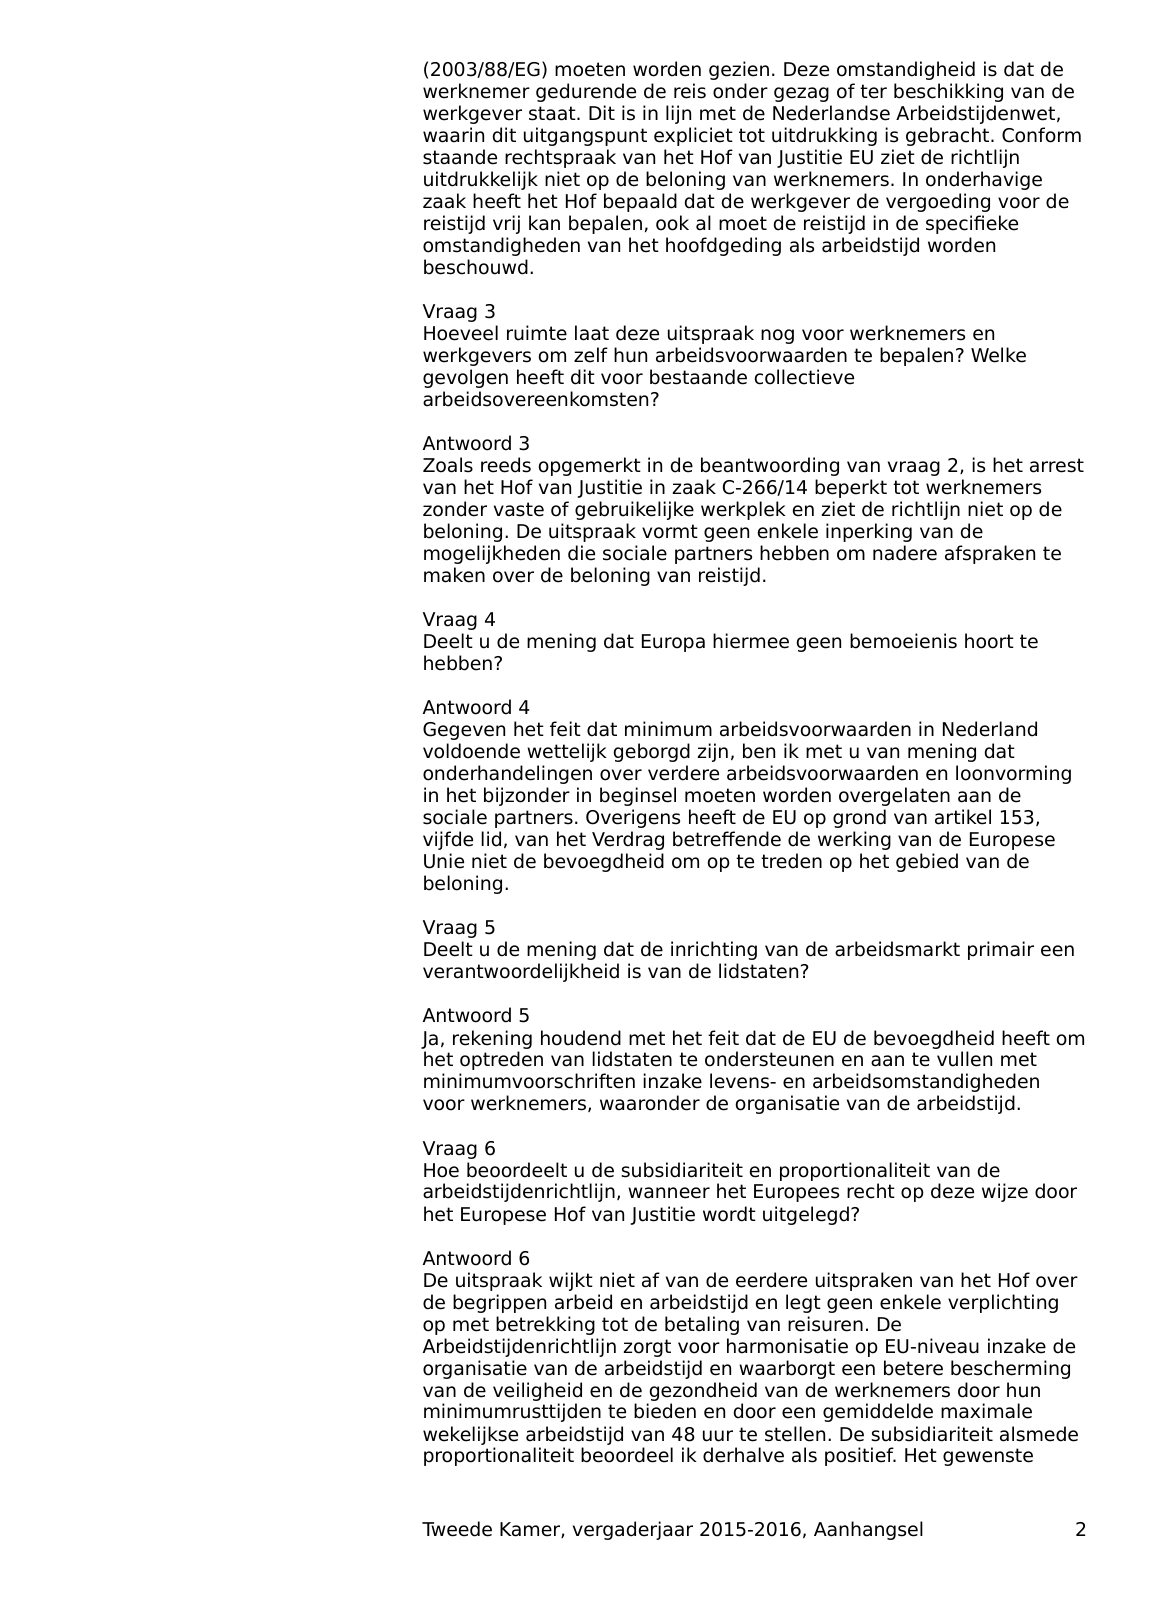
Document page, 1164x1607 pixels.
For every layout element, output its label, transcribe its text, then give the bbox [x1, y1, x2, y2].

text Hoe beoordeelt u de subsidiariteit en proportionaliteit van de arbeidstijdenrichtlijn, wanneer het Europees recht op deze wijze door het Europese Hof van Justitie wordt uitgelegd? [422, 1159, 1087, 1225]
text (2003/88/EG) moeten worden gezien. Deze omstandigheid is dat de werknemer gedurende de reis onder gezag of ter beschikking van de werkgever staat. Dit is in lijn met de Nederlandse Arbeidstijdenwet, waarin dit uitgangspunt expliciet tot uitdrukking is gebracht. Conform staande rechtspraak van het Hof van Justitie EU ziet de richtlijn uitdrukkelijk niet op de beloning van werknemers. In onderhavige zaak heeft het Hof bepaald dat de werkgever de vergoeding voor de reistijd vrij kan bepalen, ook al moet de reistijd in de specifieke omstandigheden van het hoofdgeding als arbeidstijd worden beschouwd. [422, 59, 1087, 279]
text Vraag 4 [422, 609, 1087, 631]
text Deelt u de mening dat Europa hiermee geen bemoeienis hoort te hebben? [422, 631, 1087, 675]
text Zoals reeds opgemerkt in de beantwoording van vraag 2, is het arrest van het Hof van Justitie in zaak C-266/14 beperkt tot werknemers zonder vaste of gebruikelijke werkplek en ziet de richtlijn niet op de beloning. De uitspraak vormt geen enkele inperking van de mogelijkheden die sociale partners hebben om nadere afspraken te maken over de beloning van reistijd. [422, 455, 1087, 587]
text Ja, rekening houdend met het feit dat de EU de bevoegdheid heeft om het optreden van lidstaten te ondersteunen en aan te vullen met minimumvoorschriften inzake levens- en arbeidsomstandigheden voor werknemers, waaronder de organisatie van de arbeidstijd. [422, 1027, 1087, 1115]
text Antwoord 6 [422, 1248, 1087, 1269]
text Antwoord 3 [422, 433, 1087, 455]
text Vraag 3 [422, 301, 1087, 323]
text Antwoord 4 [422, 697, 1087, 719]
text Vraag 6 [422, 1137, 1087, 1159]
text Antwoord 5 [422, 1005, 1087, 1027]
text Hoeveel ruimte laat deze uitspraak nog voor werknemers en werkgevers om zelf hun arbeidsvoorwaarden te bepalen? Welke gevolgen heeft dit voor bestaande collectieve arbeidsovereenkomsten? [422, 323, 1087, 411]
text Vraag 5 [422, 917, 1087, 939]
text De uitspraak wijkt niet af van de eerdere uitspraken van het Hof over de begrippen arbeid en arbeidstijd en legt geen enkele verplichting op met betrekking tot de betaling van reisuren. De Arbeidstijdenrichtlijn zorgt voor harmonisatie op EU-niveau inzake de organisatie van de arbeidstijd en waarborgt een betere bescherming van de veiligheid en de gezondheid van de werknemers door hun minimumrusttijden te bieden en door een gemiddelde maximale wekelijkse arbeidstijd van 48 uur te stellen. De subsidiariteit alsmede proportionaliteit beoordeel ik derhalve als positief. Het gewenste [422, 1269, 1087, 1467]
text Gegeven het feit dat minimum arbeidsvoorwaarden in Nederland voldoende wettelijk geborgd zijn, ben ik met u van mening dat onderhandelingen over verdere arbeidsvoorwaarden en loonvorming in het bijzonder in beginsel moeten worden overgelaten aan de sociale partners. Overigens heeft de EU op grond van artikel 153, vijfde lid, van het Verdrag betreffende de werking van de Europese Unie niet de bevoegdheid om op te treden op het gebied van de beloning. [422, 719, 1087, 895]
text Deelt u de mening dat de inrichting van de arbeidsmarkt primair een verantwoordelijkheid is van de lidstaten? [422, 939, 1087, 983]
